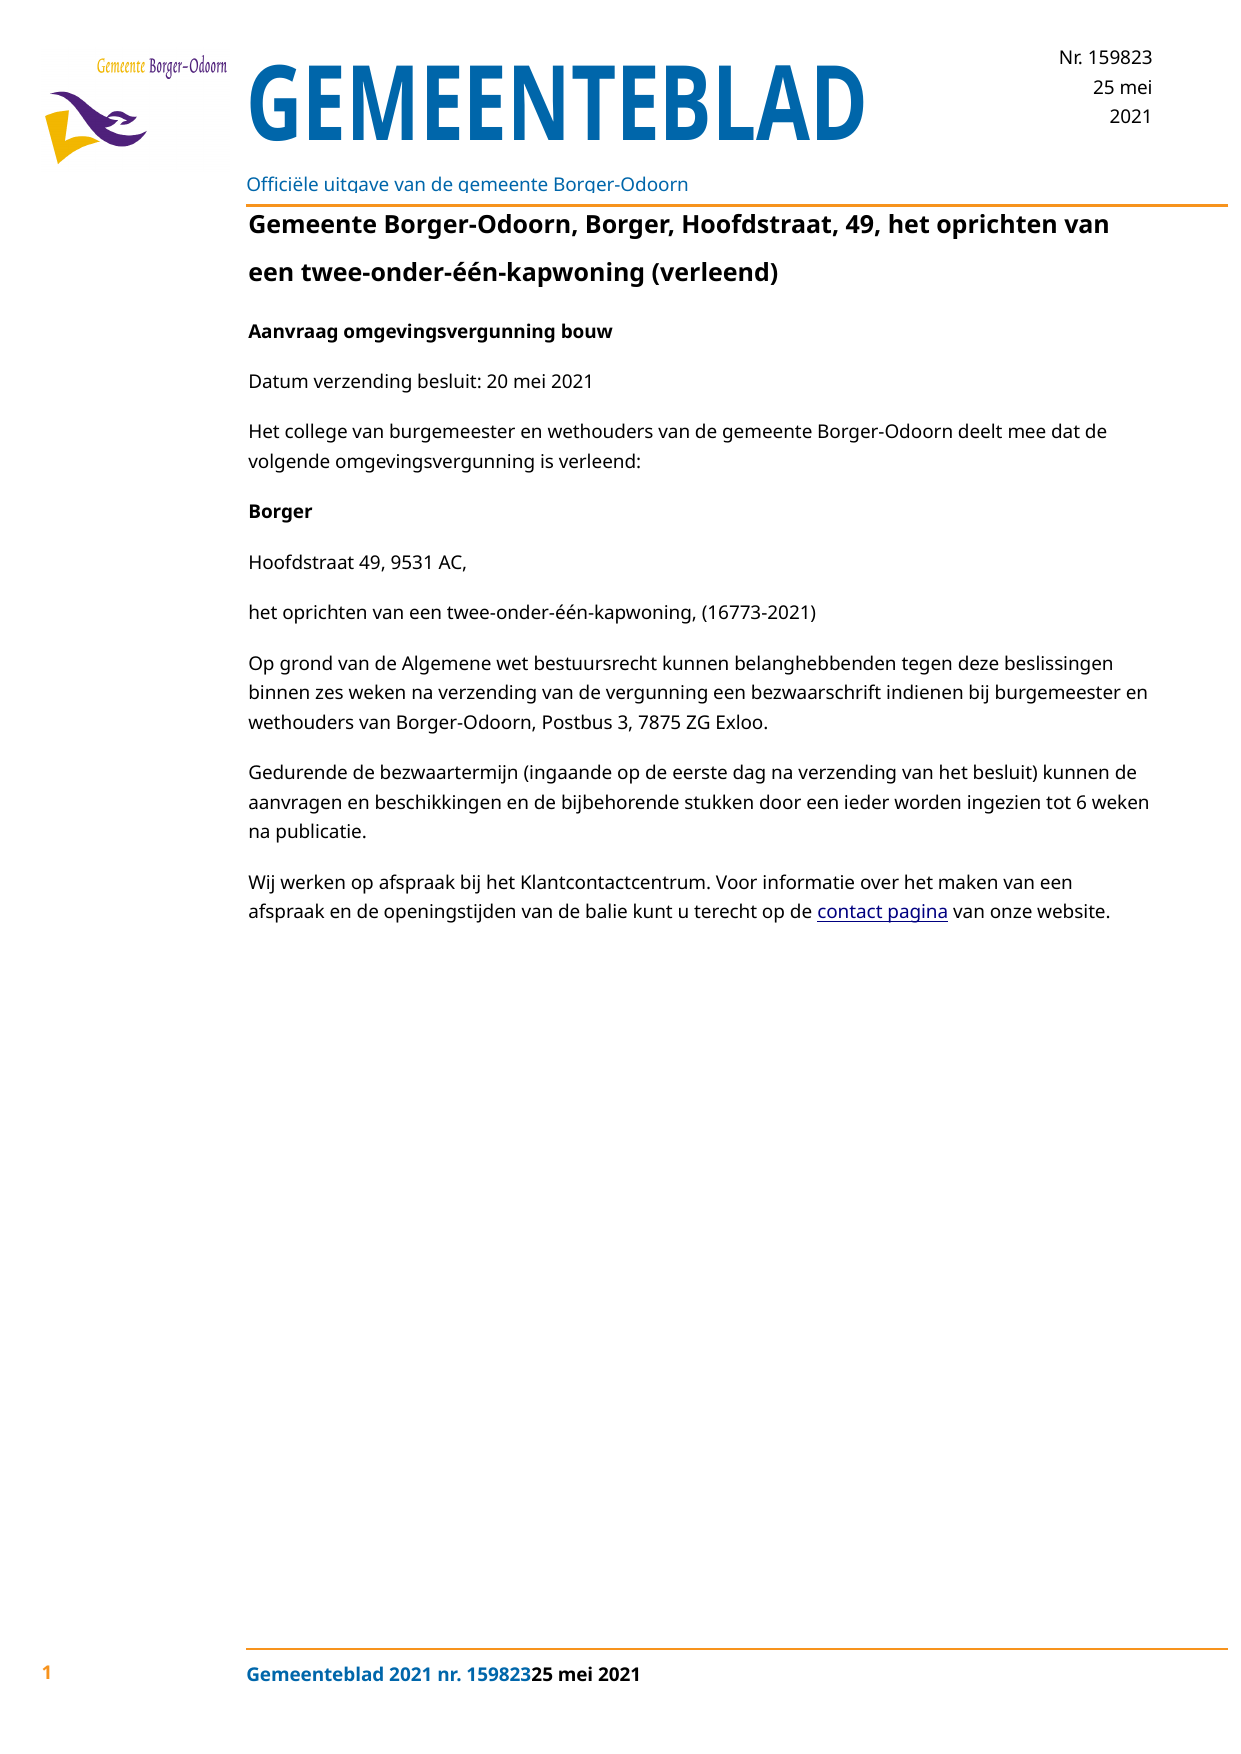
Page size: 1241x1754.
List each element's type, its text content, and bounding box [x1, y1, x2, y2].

text Gedurende de bezwaartermijn (ingaande op de eerste dag na verzending van het besluit) kunnen de aanvragen en beschikkingen en de bijbehorende stukken door een ieder worden ingezien tot 6 weken na publicatie. [248, 759, 1152, 844]
text het oprichten van een twee-onder-één-kapwoning, (16773-2021) [248, 599, 1152, 625]
text Aanvraag omgevingsvergunning bouw [248, 318, 1152, 344]
text Op grond van de Algemene wet bestuursrecht kunnen belanghebbenden tegen deze beslissingen binnen zes weken na verzending van de vergunning een bezwaarschrift indienen bij burgemeester en wethouders van Borger-Odoorn, Postbus 3, 7875 ZG Exloo. [248, 650, 1152, 735]
text Wij werken op afspraak bij het Klantcontactcentrum. Voor informatie over het maken van een afspraak en de openingstijden van de balie kunt u terecht op de contact pagina van onze website. [248, 869, 1152, 924]
text Datum verzending besluit: 20 mei 2021 [248, 368, 1152, 394]
picture [41, 47, 231, 172]
text Hoofdstraat 49, 9531 AC, [248, 549, 1152, 575]
text Gemeente Borger-Odoorn, Borger, Hoofdstraat, 49, het oprichten van een twee-onder-één-kapwoning (verleend) [248, 207, 1152, 288]
text Het college van burgemeester en wethouders van de gemeente Borger-Odoorn deelt mee dat de volgende omgevingsvergunning is verleend: [248, 419, 1152, 474]
text Borger [248, 499, 1152, 524]
